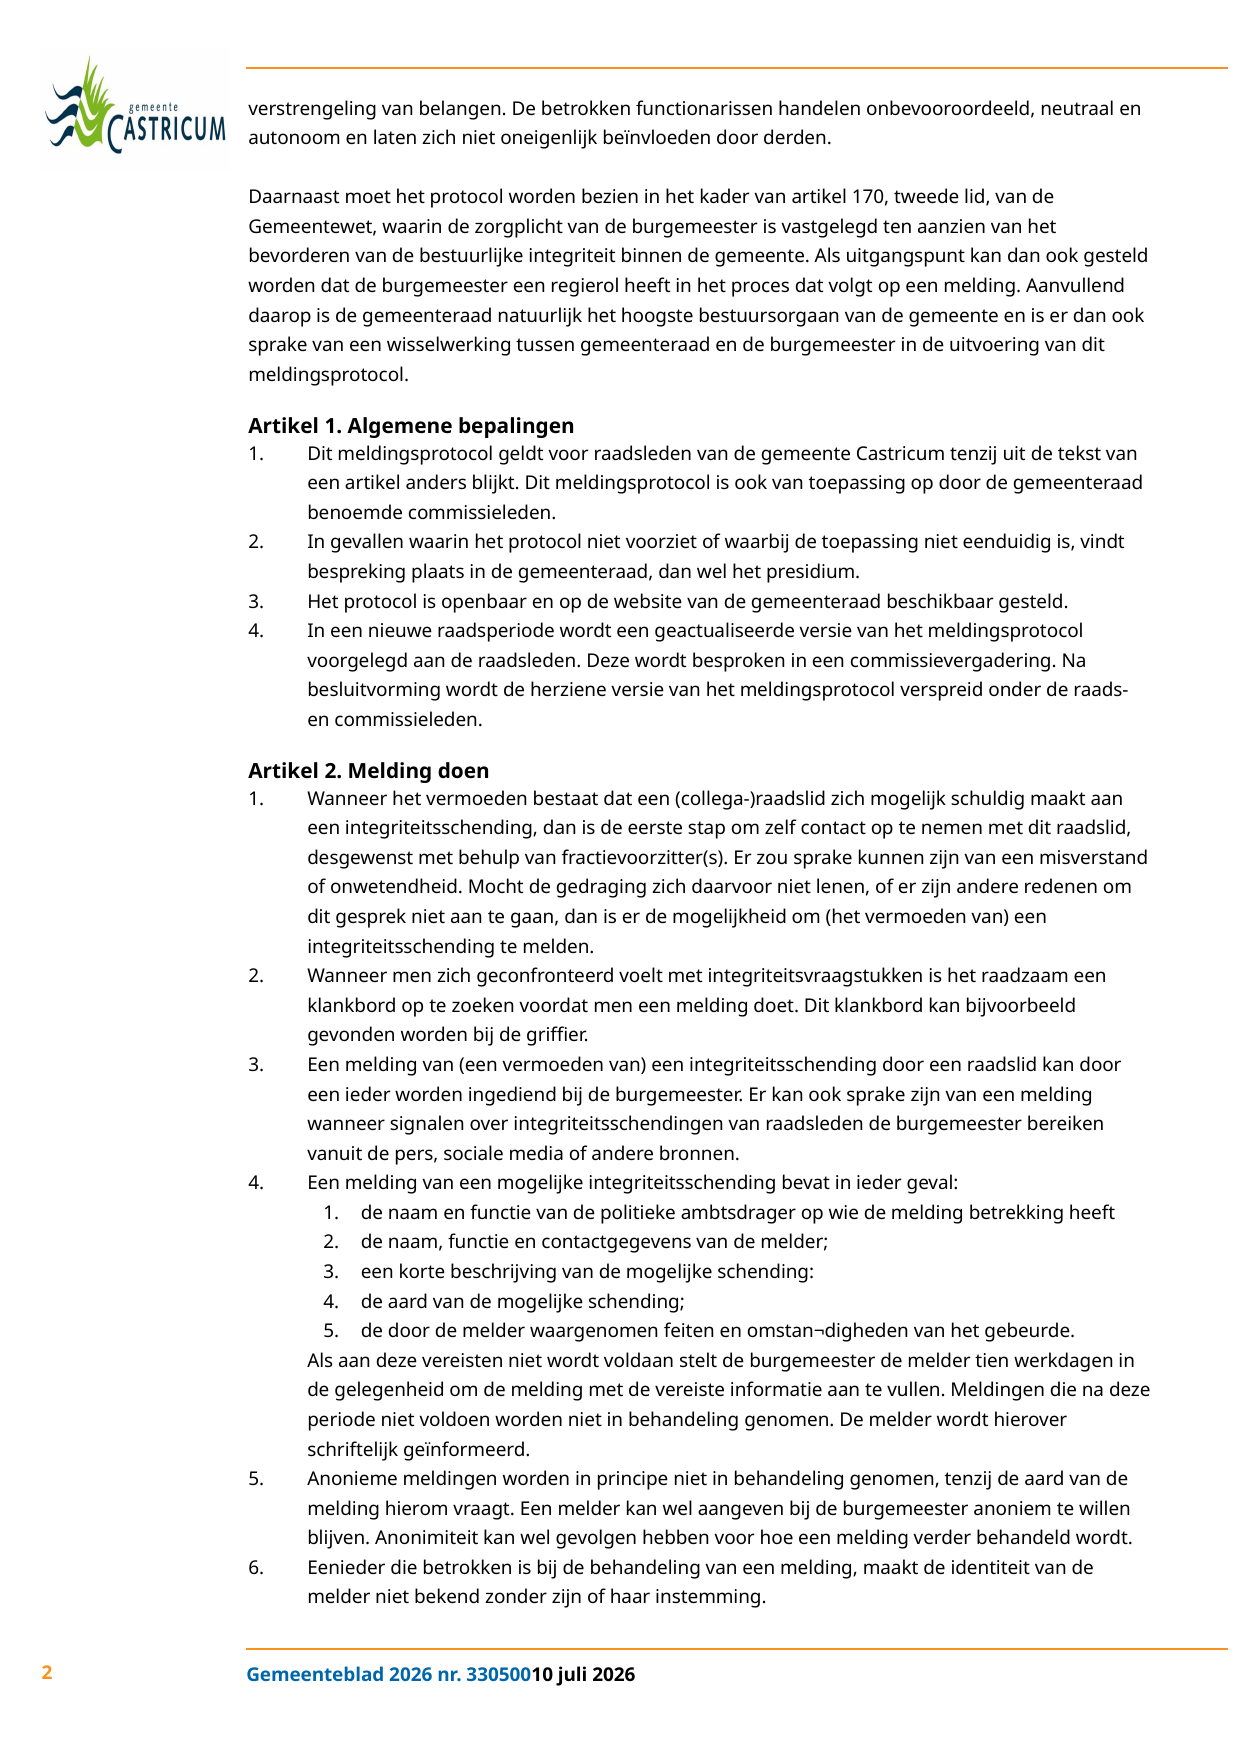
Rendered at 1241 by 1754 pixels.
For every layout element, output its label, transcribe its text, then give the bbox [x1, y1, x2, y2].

list Als aan deze vereisten niet wordt voldaan stelt de burgemeester de melder tien werkdagen in de gelegenheid om de melding met de vereiste informatie aan te vullen. Meldingen die na deze periode niet voldoen worden niet in behandeling genomen. De melder wordt hierover schriftelijk geïnformeerd. [248, 1347, 1152, 1462]
list de aard van de mogelijke schending; [323, 1288, 1152, 1314]
text Artikel 2. Melding doen [248, 757, 1152, 785]
list Een melding van (een vermoeden van) een integriteitsschending door een raadslid kan door een ieder worden ingediend bij de burgemeester. Er kan ook sprake zijn van een melding wanneer signalen over integriteitsschendingen van raadsleden de burgemeester bereiken vanuit de pers, sociale media of andere bronnen. [248, 1051, 1152, 1166]
list een korte beschrijving van de mogelijke schending: [323, 1258, 1152, 1284]
text Artikel 1. Algemene bepalingen [248, 411, 1152, 440]
list Wanneer men zich geconfronteerd voelt met integriteitsvraagstukken is het raadzaam een klankbord op te zoeken voordat men een melding doet. Dit klankbord kan bijvoorbeeld gevonden worden bij de griffier. [248, 962, 1152, 1047]
list In gevallen waarin het protocol niet voorziet of waarbij de toepassing niet eenduidig is, vindt bespreking plaats in de gemeenteraad, dan wel het presidium. [248, 529, 1152, 584]
text Daarnaast moet het protocol worden bezien in het kader van artikel 170, tweede lid, van de Gemeentewet, waarin de zorgplicht van de burgemeester is vastgelegd ten aanzien van het bevorderen van de bestuurlijke integriteit binnen de gemeente. Als uitgangspunt kan dan ook gesteld worden dat de burgemeester een regierol heeft in het proces dat volgt op een melding. Aanvullend daarop is de gemeenteraad natuurlijk het hoogste bestuursorgaan van de gemeente en is er dan ook sprake van een wisselwerking tussen gemeenteraad en de burgemeester in de uitvoering van dit meldingsprotocol. [248, 183, 1152, 387]
list Eenieder die betrokken is bij de behandeling van een melding, maakt de identiteit van de melder niet bekend zonder zijn of haar instemming. [248, 1554, 1152, 1609]
list de naam en functie van de politieke ambtsdrager op wie de melding betrekking heeft [323, 1199, 1152, 1225]
list de naam, functie en contactgegevens van de melder; [323, 1229, 1152, 1254]
list de door de melder waargenomen feiten en omstan¬digheden van het gebeurde. [323, 1317, 1152, 1343]
list Het protocol is openbaar en op de website van de gemeenteraad beschikbaar gesteld. [248, 588, 1152, 613]
list Dit meldingsprotocol geldt voor raadsleden van de gemeente Castricum tenzij uit de tekst van een artikel anders blijkt. Dit meldingsprotocol is ook van toepassing op door de gemeenteraad benoemde commissieleden. [248, 440, 1152, 525]
list Anonieme meldingen worden in principe niet in behandeling genomen, tenzij de aard van de melding hierom vraagt. Een melder kan wel aangeven bij de burgemeester anoniem te willen blijven. Anonimiteit kan wel gevolgen hebben voor hoe een melding verder behandeld wordt. [248, 1465, 1152, 1550]
text verstrengeling van belangen. De betrokken functionarissen handelen onbevooroordeeld, neutraal en autonoom en laten zich niet oneigenlijk beïnvloeden door derden. [248, 95, 1152, 150]
list In een nieuwe raadsperiode wordt een geactualiseerde versie van het meldingsprotocol voorgelegd aan de raadsleden. Deze wordt besproken in een commissievergadering. Na besluitvorming wordt de herziene versie van het meldingsprotocol verspreid onder de raads- en commissieleden. [248, 617, 1152, 732]
picture [41, 47, 231, 172]
list Een melding van een mogelijke integriteitsschending bevat in ieder geval: [248, 1169, 1152, 1195]
list Wanneer het vermoeden bestaat dat een (collega-)raadslid zich mogelijk schuldig maakt aan een integriteitsschending, dan is de eerste stap om zelf contact op te nemen met dit raadslid, desgewenst met behulp van fractievoorzitter(s). Er zou sprake kunnen zijn van een misverstand of onwetendheid. Mocht de gedraging zich daarvoor niet lenen, of er zijn andere redenen om dit gesprek niet aan te gaan, dan is er de mogelijkheid om (het vermoeden van) een integriteitsschending te melden. [248, 785, 1152, 959]
